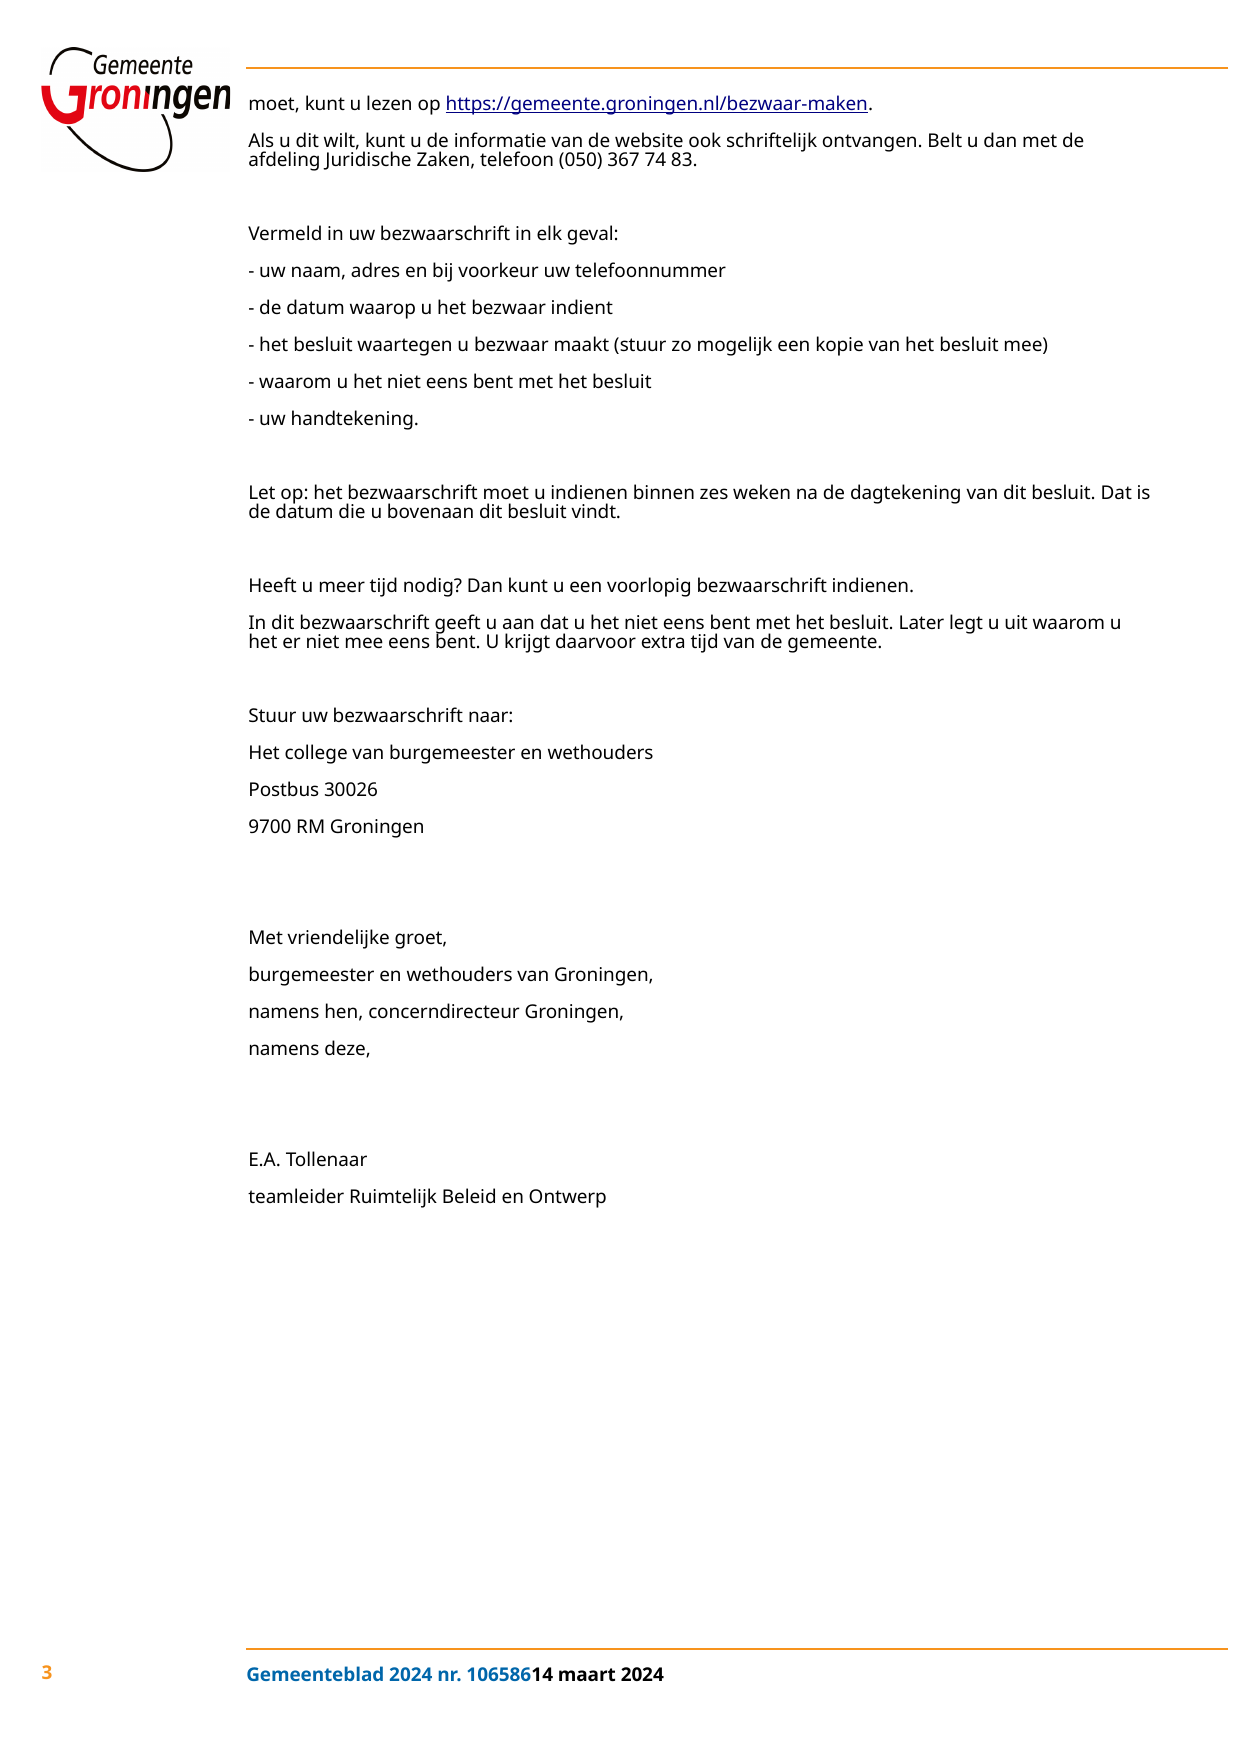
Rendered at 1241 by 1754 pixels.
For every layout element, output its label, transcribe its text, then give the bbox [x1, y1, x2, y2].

picture [41, 47, 231, 172]
text teamleider Ruimtelijk Beleid en Ontwerp [248, 1188, 1152, 1207]
text Als u dit wilt, kunt u de informatie van de website ook schriftelijk ontvangen. Belt u dan met de afdeling Juridische Zaken, telefoon (050) 367 74 83. [248, 132, 1152, 170]
text Heeft u meer tijd nodig? Dan kunt u een voorlopig bezwaarschrift indienen. [248, 577, 1152, 596]
text - de datum waarop u het bezwaar indient [248, 299, 1152, 318]
text moet, kunt u lezen op https://gemeente.groningen.nl/bezwaar-maken. [248, 95, 1152, 114]
text In dit bezwaarschrift geeft u aan dat u het niet eens bent met het besluit. Later legt u uit waarom u het er niet mee eens bent. U krijgt daarvoor extra tijd van de gemeente. [248, 614, 1152, 653]
text Let op: het bezwaarschrift moet u indienen binnen zes weken na de dagtekening van dit besluit. Dat is de datum die u bovenaan dit besluit vindt. [248, 484, 1152, 522]
text Het college van burgemeester en wethouders [248, 744, 1152, 763]
text - waarom u het niet eens bent met het besluit [248, 373, 1152, 392]
text Met vriendelijke groet, [248, 929, 1152, 948]
text Postbus 30026 [248, 781, 1152, 801]
text Stuur uw bezwaarschrift naar: [248, 707, 1152, 727]
text burgemeester en wethouders van Groningen, [248, 966, 1152, 985]
text namens hen, concerndirecteur Groningen, [248, 1003, 1152, 1022]
text Vermeld in uw bezwaarschrift in elk geval: [248, 225, 1152, 244]
text - uw handtekening. [248, 410, 1152, 429]
text - het besluit waartegen u bezwaar maakt (stuur zo mogelijk een kopie van het besluit mee) [248, 336, 1152, 355]
text - uw naam, adres en bij voorkeur uw telefoonnummer [248, 262, 1152, 281]
text 9700 RM Groningen [248, 818, 1152, 837]
text namens deze, [248, 1040, 1152, 1059]
text E.A. Tollenaar [248, 1151, 1152, 1170]
